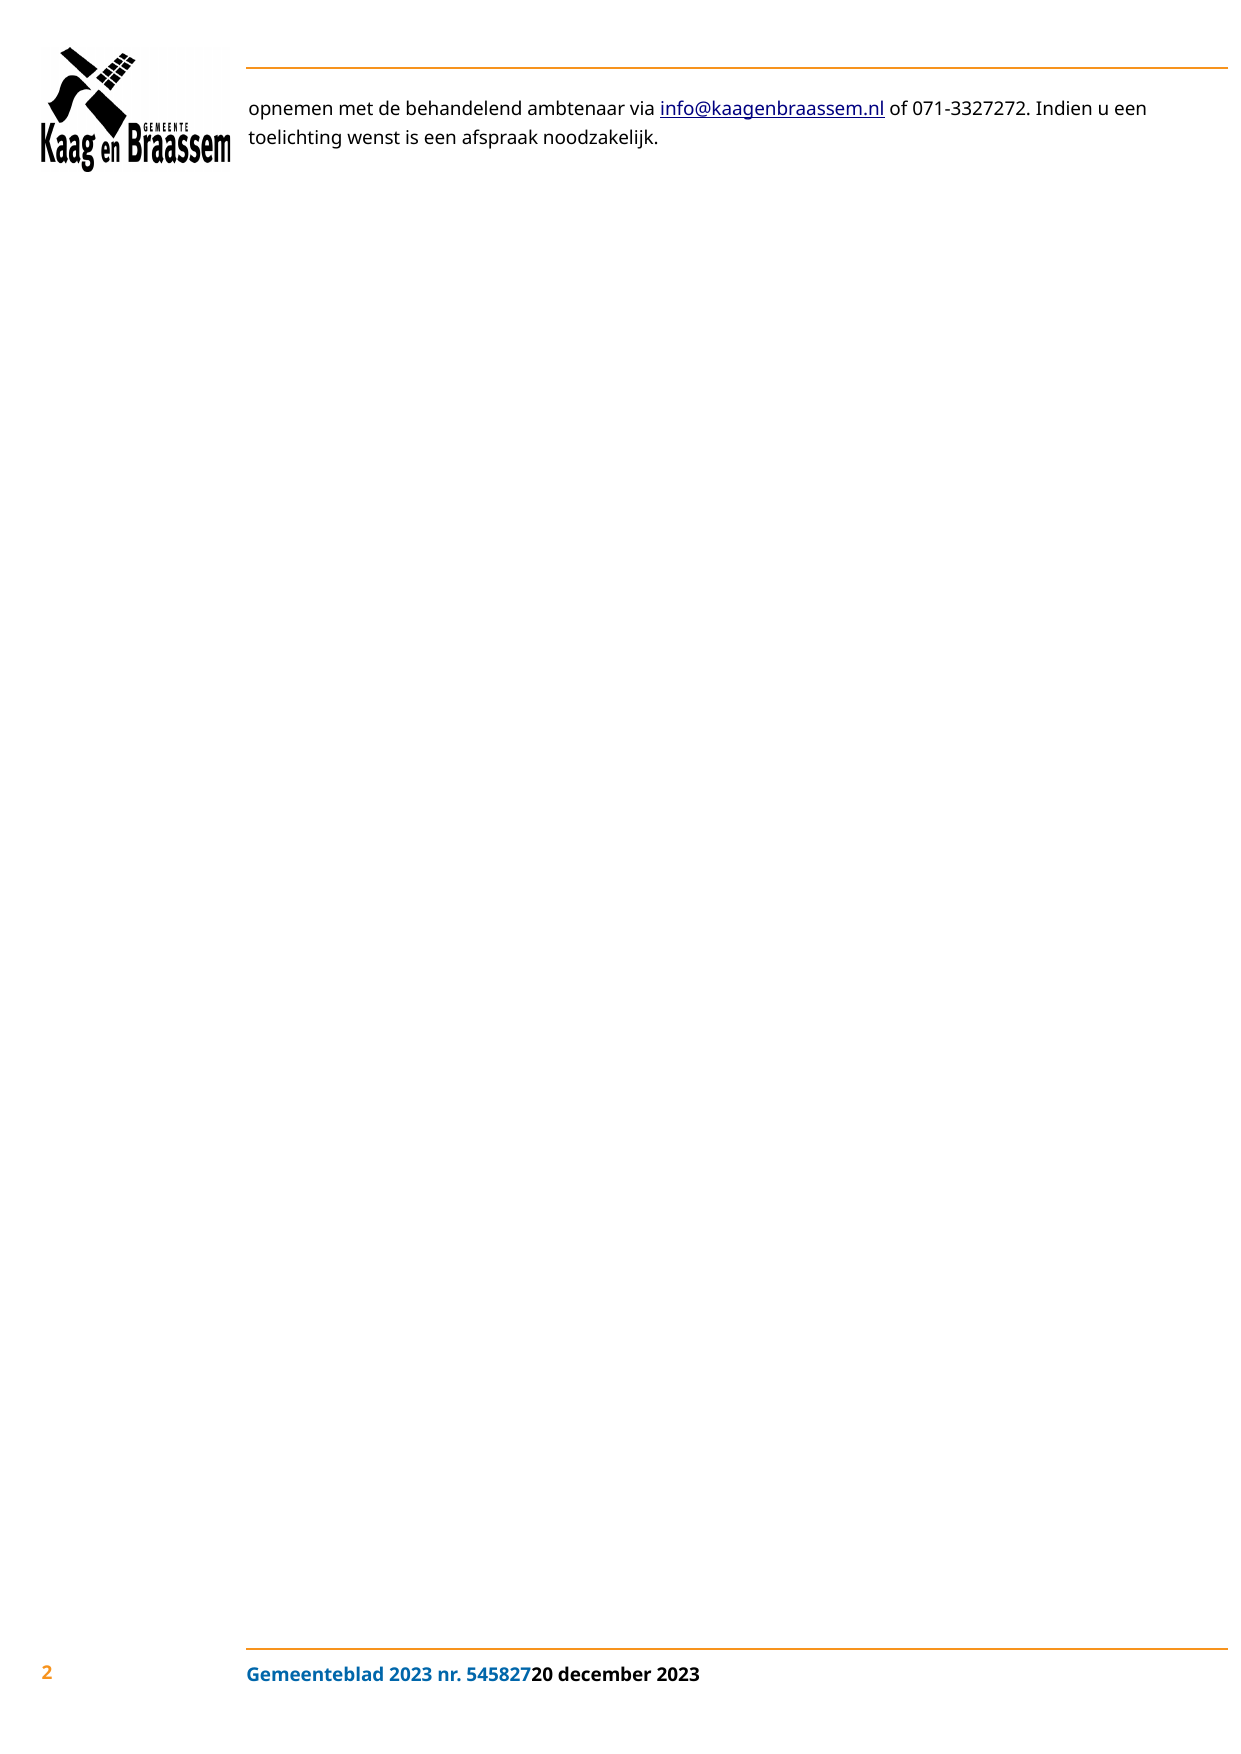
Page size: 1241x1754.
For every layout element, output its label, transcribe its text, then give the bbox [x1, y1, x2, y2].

text opnemen met de behandelend ambtenaar via info@kaagenbraassem.nl of 071-3327272. Indien u een toelichting wenst is een afspraak noodzakelijk. [248, 95, 1152, 150]
picture [41, 47, 231, 172]
